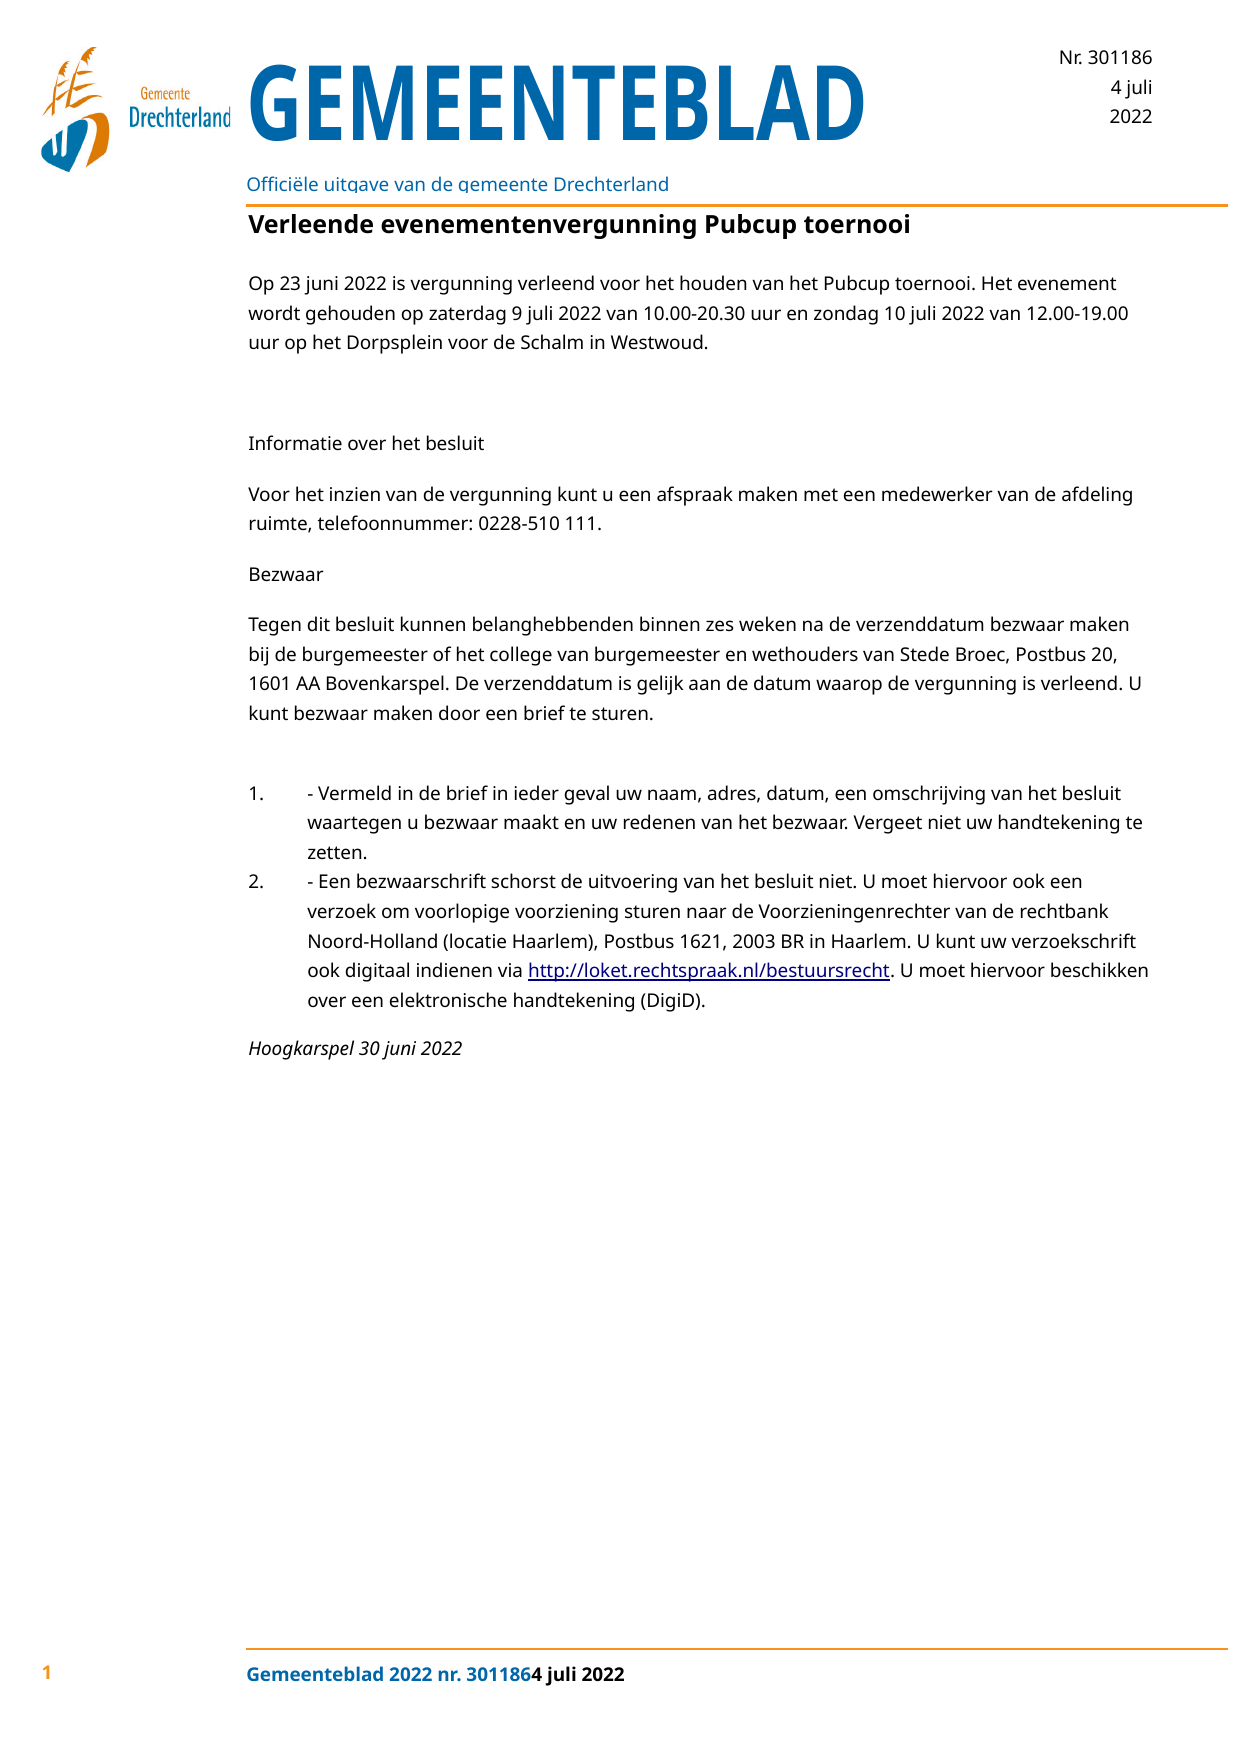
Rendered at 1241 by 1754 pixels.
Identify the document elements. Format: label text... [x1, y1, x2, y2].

picture [226, 115, 231, 124]
text Hoogkarspel 30 juni 2022 [248, 1035, 1152, 1061]
text Tegen dit besluit kunnen belanghebbenden binnen zes weken na de verzenddatum bezwaar maken bij de burgemeester of het college van burgemeester en wethouders van Stede Broec, Postbus 20, 1601 AA Bovenkarspel. De verzenddatum is gelijk aan de datum waarop de vergunning is verleend. U kunt bezwaar maken door een brief te sturen. [248, 611, 1152, 726]
list - Een bezwaarschrift schorst de uitvoering van het besluit niet. U moet hiervoor ook een verzoek om voorlopige voorziening sturen naar de Voorzieningenrechter van de rechtbank Noord-Holland (locatie Haarlem), Postbus 1621, 2003 BR in Haarlem. U kunt uw verzoekschrift ook digitaal indienen via http://loket.rechtspraak.nl/bestuursrecht. U moet hiervoor beschikken over een elektronische handtekening (DigiD). [248, 869, 1152, 1013]
list - Vermeld in de brief in ieder geval uw naam, adres, datum, een omschrijving van het besluit waartegen u bezwaar maakt en uw redenen van het bezwaar. Vergeet niet uw handtekening te zetten. [248, 780, 1152, 865]
text Op 23 juni 2022 is vergunning verleend voor het houden van het Pubcup toernooi. Het evenement wordt gehouden op zaterdag 9 juli 2022 van 10.00-20.30 uur en zondag 10 juli 2022 van 12.00-19.00 uur op het Dorpsplein voor de Schalm in Westwoud. [248, 270, 1152, 355]
picture [41, 47, 231, 172]
text Verleende evenementenvergunning Pubcup toernooi [248, 207, 1152, 241]
text Bezwaar [248, 561, 1152, 586]
picture [41, 158, 64, 172]
text Voor het inzien van de vergunning kunt u een afspraak maken met een medewerker van de afdeling ruimte, telefoonnummer: 0228-510 111. [248, 481, 1152, 536]
text Informatie over het besluit [248, 430, 1152, 456]
